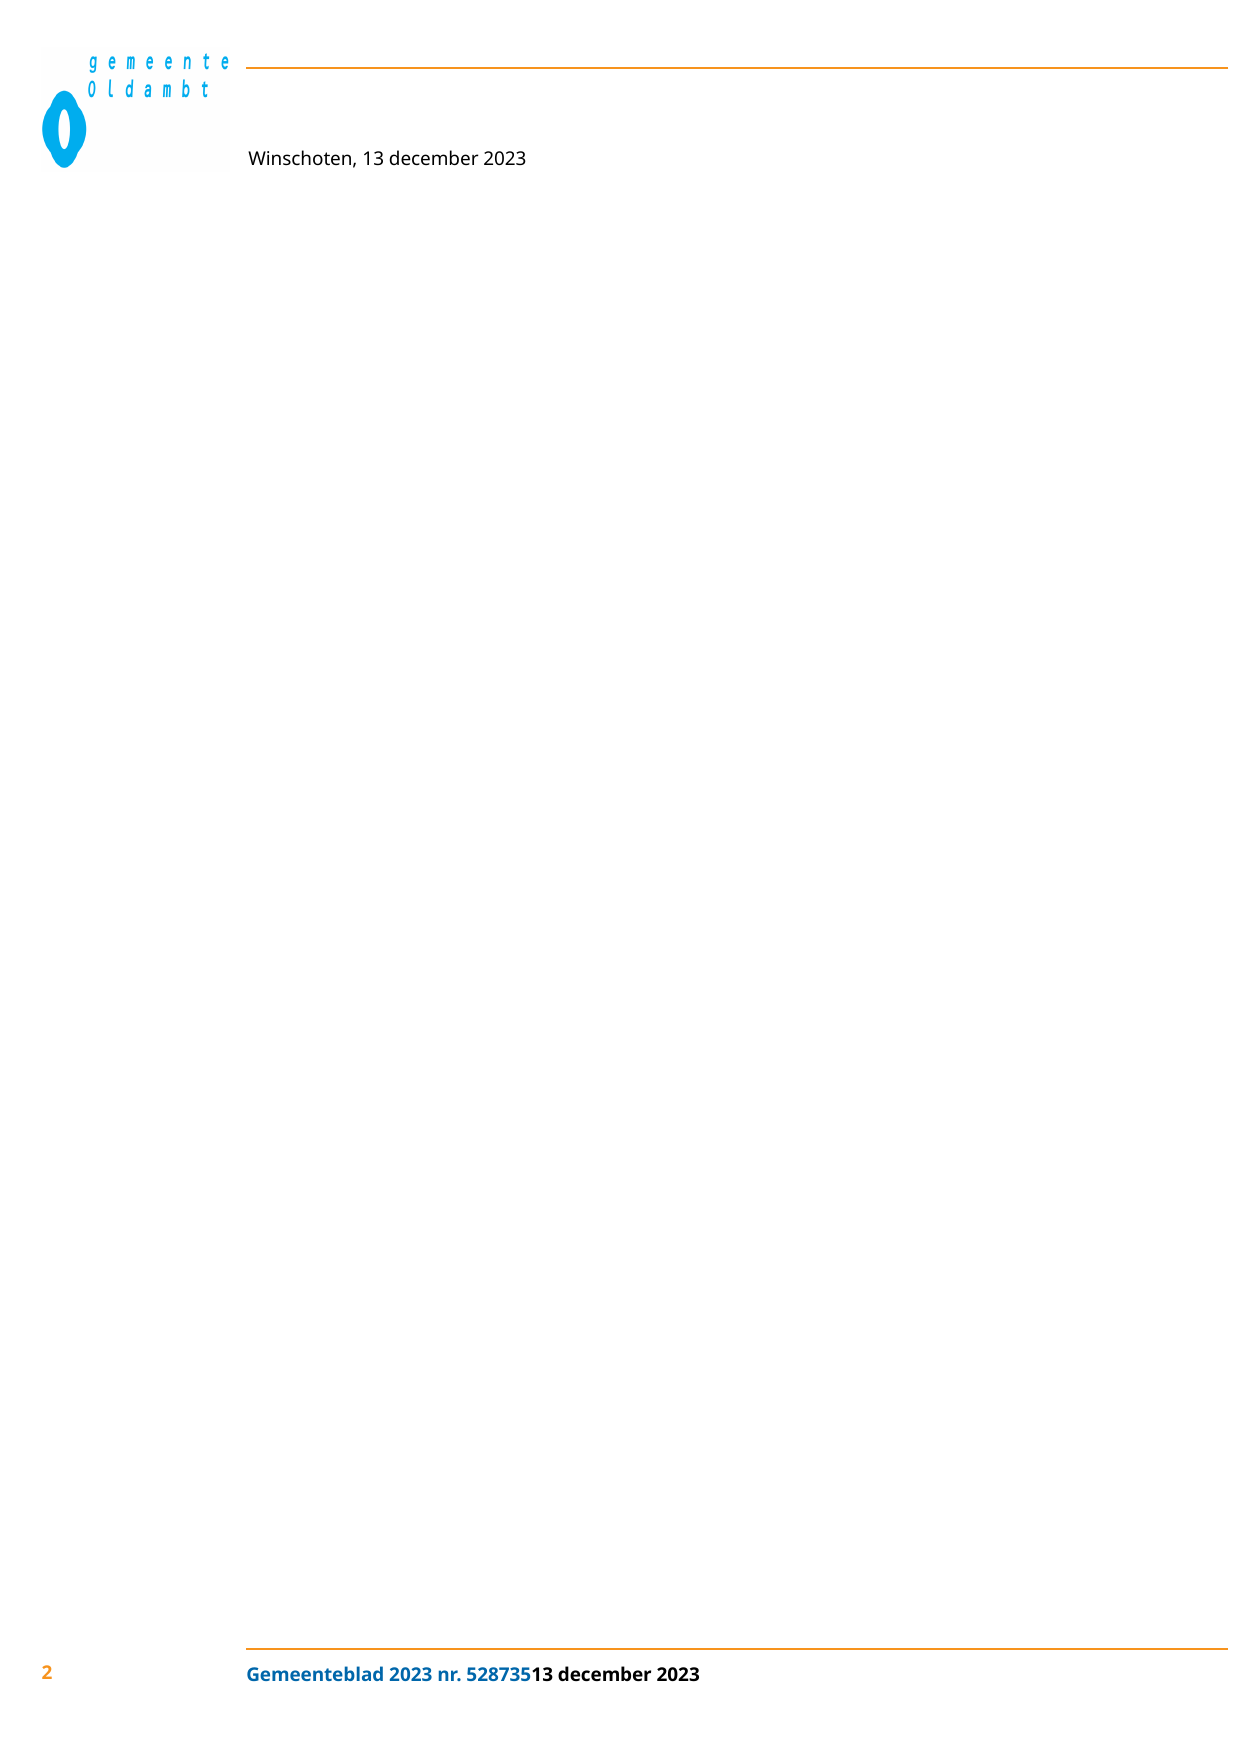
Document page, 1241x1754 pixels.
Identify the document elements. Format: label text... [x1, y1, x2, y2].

text Winschoten, 13 december 2023 [248, 145, 1152, 171]
picture [41, 47, 231, 172]
